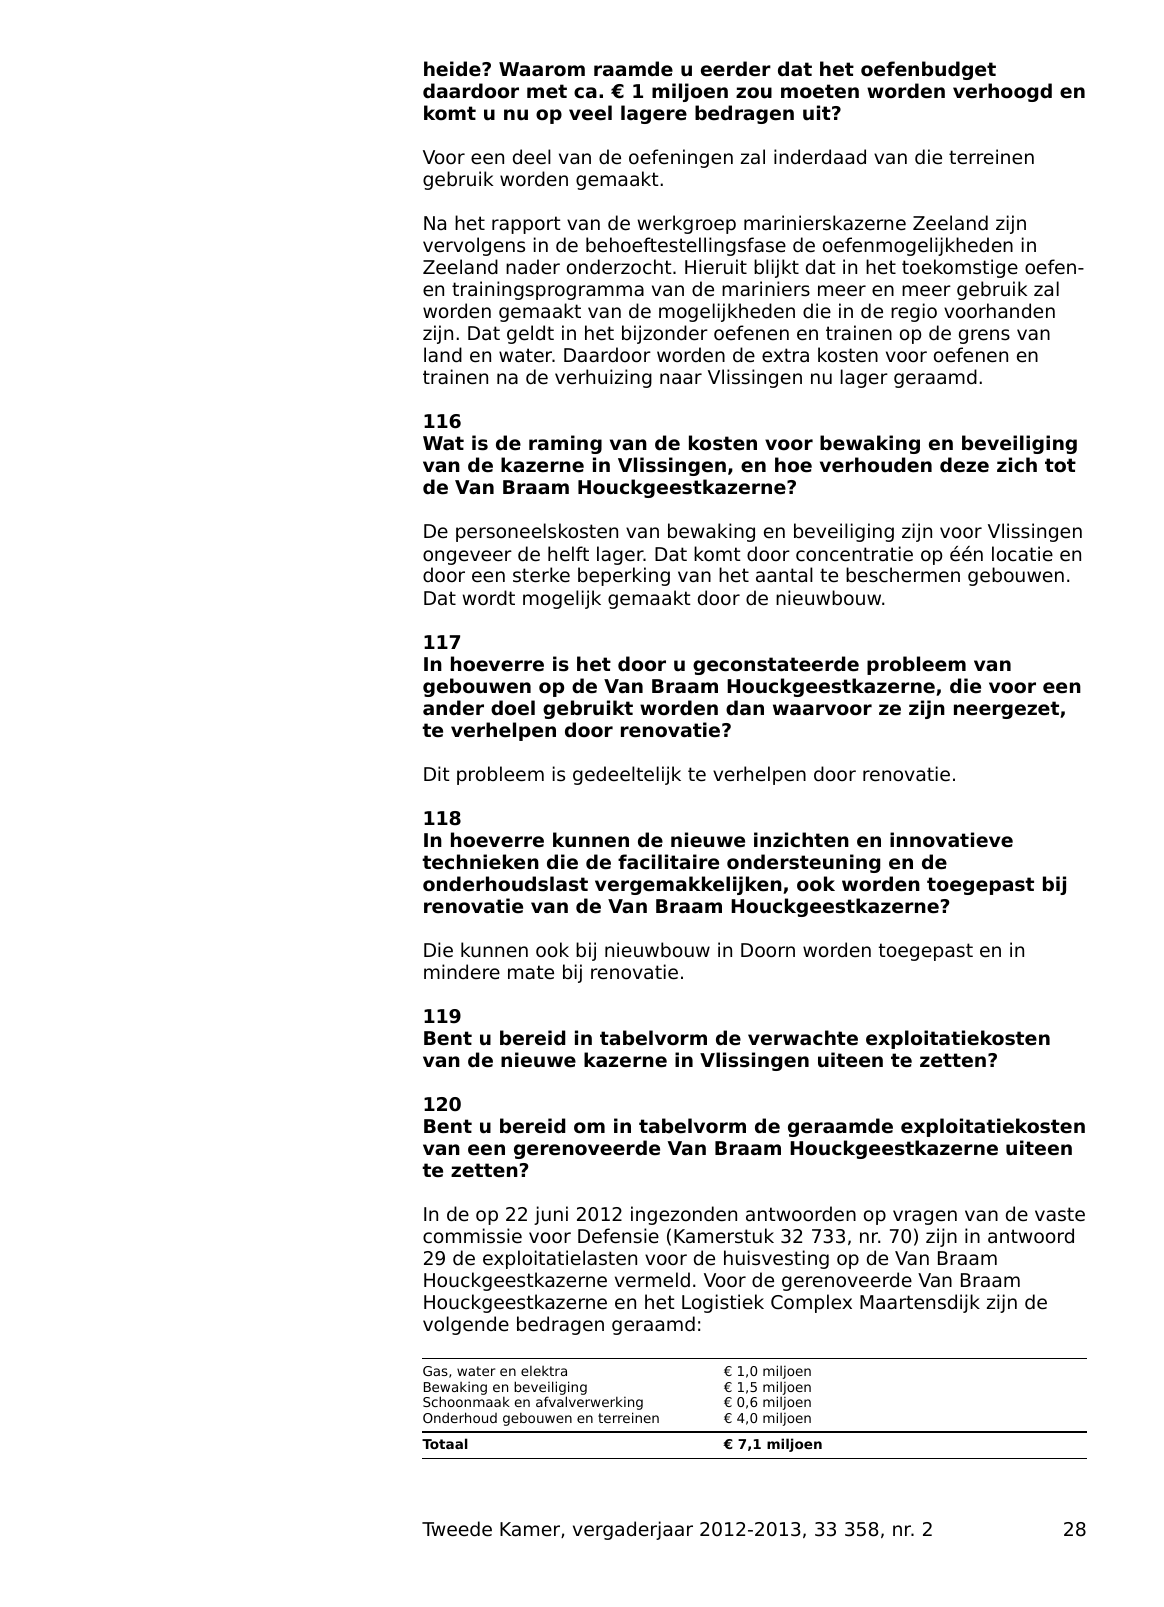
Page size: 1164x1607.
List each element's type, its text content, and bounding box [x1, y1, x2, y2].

table_cell Bewaking en beveiliging [422, 1380, 717, 1395]
text In hoeverre is het door u geconstateerde probleem van gebouwen op de Van Braam Houckgeestkazerne, die voor een ander doel gebruikt worden dan waarvoor ze zijn neergezet, te verhelpen door renovatie? [422, 653, 1087, 741]
text Dit probleem is gedeeltelijk te verhelpen door renovatie. [422, 764, 1087, 786]
text In de op 22 juni 2012 ingezonden antwoorden op vragen van de vaste commissie voor Defensie (Kamerstuk 32 733, nr. 70) zijn in antwoord 29 de exploitatielasten voor de huisvesting op de Van Braam Houckgeestkazerne vermeld. Voor de gerenoveerde Van Braam Houckgeestkazerne en het Logistiek Complex Maartensdijk zijn de volgende bedragen geraamd: [422, 1204, 1087, 1336]
text 120 [422, 1094, 1087, 1116]
table_header € 1,0 miljoen [718, 1359, 1087, 1379]
table_cell € 0,6 miljoen [718, 1395, 1087, 1411]
table_cell Onderhoud gebouwen en terreinen [422, 1411, 717, 1431]
text 119 [422, 1006, 1087, 1028]
table_cell € 1,5 miljoen [718, 1380, 1087, 1395]
text Voor een deel van de oefeningen zal inderdaad van die terreinen gebruik worden gemaakt. [422, 147, 1087, 191]
text Bent u bereid om in tabelvorm de geraamde exploitatiekosten van een gerenoveerde Van Braam Houckgeestkazerne uiteen te zetten? [422, 1116, 1087, 1182]
table_cell Schoonmaak en afvalverwerking [422, 1395, 717, 1411]
table_header Gas, water en elektra [422, 1359, 717, 1379]
text Die kunnen ook bij nieuwbouw in Doorn worden toegepast en in mindere mate bij renovatie. [422, 940, 1087, 984]
text 118 [422, 808, 1087, 830]
text Bent u bereid in tabelvorm de verwachte exploitatiekosten van de nieuwe kazerne in Vlissingen uiteen te zetten? [422, 1028, 1087, 1072]
table_cell € 4,0 miljoen [718, 1411, 1087, 1431]
text 117 [422, 632, 1087, 653]
text heide? Waarom raamde u eerder dat het oefenbudget daardoor met ca. € 1 miljoen zou moeten worden verhoogd en komt u nu op veel lagere bedragen uit? [422, 59, 1087, 125]
text De personeelskosten van bewaking en beveiliging zijn voor Vlissingen ongeveer de helft lager. Dat komt door concentratie op één locatie en door een sterke beperking van het aantal te beschermen gebouwen. Dat wordt mogelijk gemaakt door de nieuwbouw. [422, 521, 1087, 609]
table_cell € 7,1 miljoen [718, 1433, 1087, 1457]
text Wat is de raming van de kosten voor bewaking en beveiliging van de kazerne in Vlissingen, en hoe verhouden deze zich tot de Van Braam Houckgeestkazerne? [422, 433, 1087, 499]
text Na het rapport van de werkgroep marinierskazerne Zeeland zijn vervolgens in de behoeftestellingsfase de oefenmogelijkheden in Zeeland nader onderzocht. Hieruit blijkt dat in het toekomstige oefen- en trainingsprogramma van de mariniers meer en meer gebruik zal worden gemaakt van de mogelijkheden die in de regio voorhanden zijn. Dat geldt in het bijzonder oefenen en trainen op de grens van land en water. Daardoor worden de extra kosten voor oefenen en trainen na de verhuizing naar Vlissingen nu lager geraamd. [422, 213, 1087, 389]
table_cell Totaal [422, 1433, 717, 1457]
text In hoeverre kunnen de nieuwe inzichten en innovatieve technieken die de facilitaire ondersteuning en de onderhoudslast vergemakkelijken, ook worden toegepast bij renovatie van de Van Braam Houckgeestkazerne? [422, 830, 1087, 918]
text 116 [422, 411, 1087, 433]
